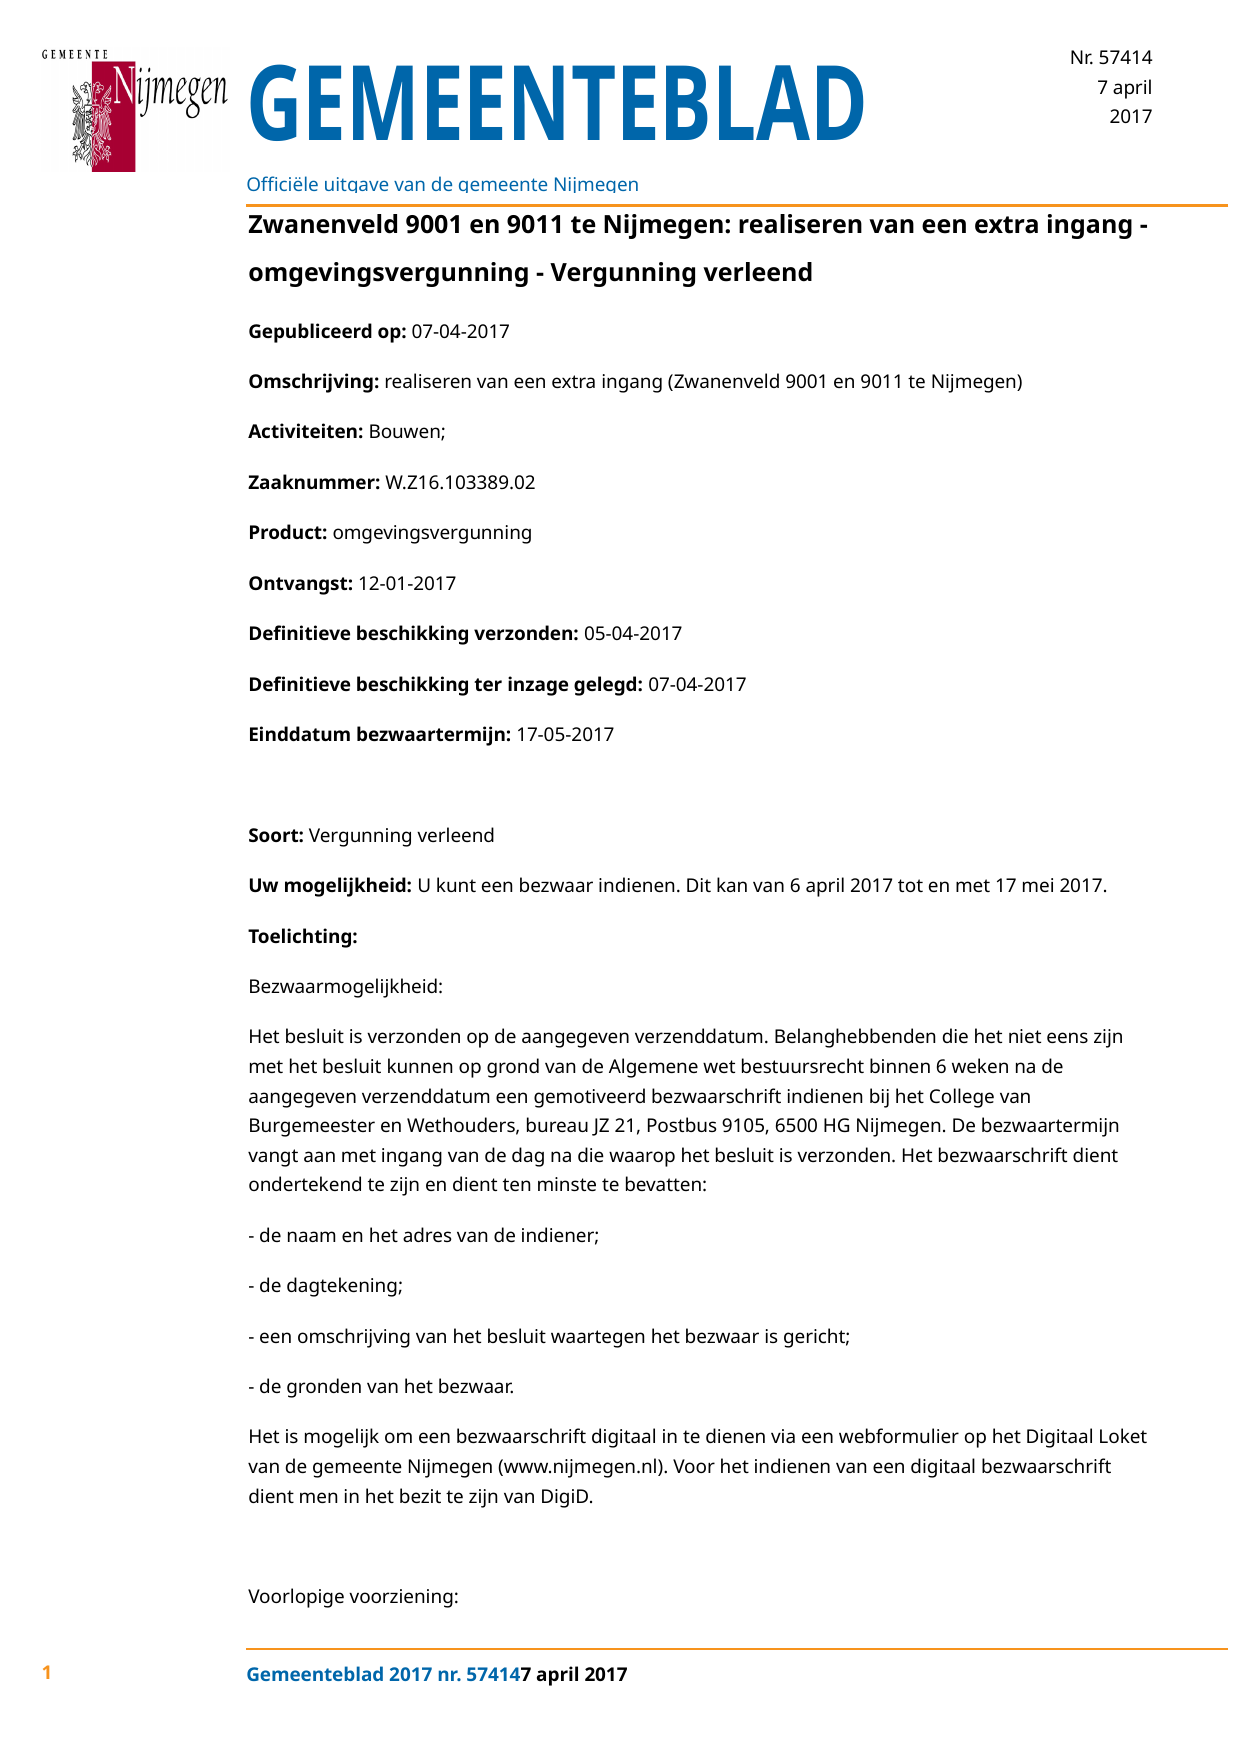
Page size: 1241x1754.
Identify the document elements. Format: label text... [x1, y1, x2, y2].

text Definitieve beschikking verzonden: 05-04-2017 [248, 620, 1152, 646]
text Gepubliceerd op: 07-04-2017 [248, 318, 1152, 344]
text - de gronden van het bezwaar. [248, 1373, 1152, 1399]
text Voorlopige voorziening: [248, 1584, 1152, 1609]
text Omschrijving: realiseren van een extra ingang (Zwanenveld 9001 en 9011 te Nijmegen) [248, 368, 1152, 394]
text Zwanenveld 9001 en 9011 te Nijmegen: realiseren van een extra ingang - omgevingsvergunning - Vergunning verleend [248, 207, 1152, 288]
text - de naam en het adres van de indiener; [248, 1222, 1152, 1248]
text Soort: Vergunning verleend [248, 822, 1152, 848]
text Ontvangst: 12-01-2017 [248, 570, 1152, 596]
text - een omschrijving van het besluit waartegen het bezwaar is gericht; [248, 1323, 1152, 1349]
text Bezwaarmogelijkheid: [248, 973, 1152, 999]
text Activiteiten: Bouwen; [248, 419, 1152, 444]
text Het besluit is verzonden op de aangegeven verzenddatum. Belanghebbenden die het niet eens zijn met het besluit kunnen op grond van de Algemene wet bestuursrecht binnen 6 weken na de aangegeven verzenddatum een gemotiveerd bezwaarschrift indienen bij het College van Burgemeester en Wethouders, bureau JZ 21, Postbus 9105, 6500 HG Nijmegen. De bezwaartermijn vangt aan met ingang van de dag na die waarop het besluit is verzonden. Het bezwaarschrift dient ondertekend te zijn en dient ten minste te bevatten: [248, 1024, 1152, 1197]
text Zaaknummer: W.Z16.103389.02 [248, 469, 1152, 495]
text - de dagtekening; [248, 1272, 1152, 1298]
text Definitieve beschikking ter inzage gelegd: 07-04-2017 [248, 671, 1152, 697]
text Uw mogelijkheid: U kunt een bezwaar indienen. Dit kan van 6 april 2017 tot en met 17 mei 2017. [248, 872, 1152, 898]
text Het is mogelijk om een bezwaarschrift digitaal in te dienen via een webformulier op het Digitaal Loket van de gemeente Nijmegen (www.nijmegen.nl). Voor het indienen van een digitaal bezwaarschrift dient men in het bezit te zijn van DigiD. [248, 1424, 1152, 1509]
text Product: omgevingsvergunning [248, 519, 1152, 545]
text Toelichting: [248, 923, 1152, 949]
text Einddatum bezwaartermijn: 17-05-2017 [248, 721, 1152, 747]
picture [41, 47, 231, 172]
